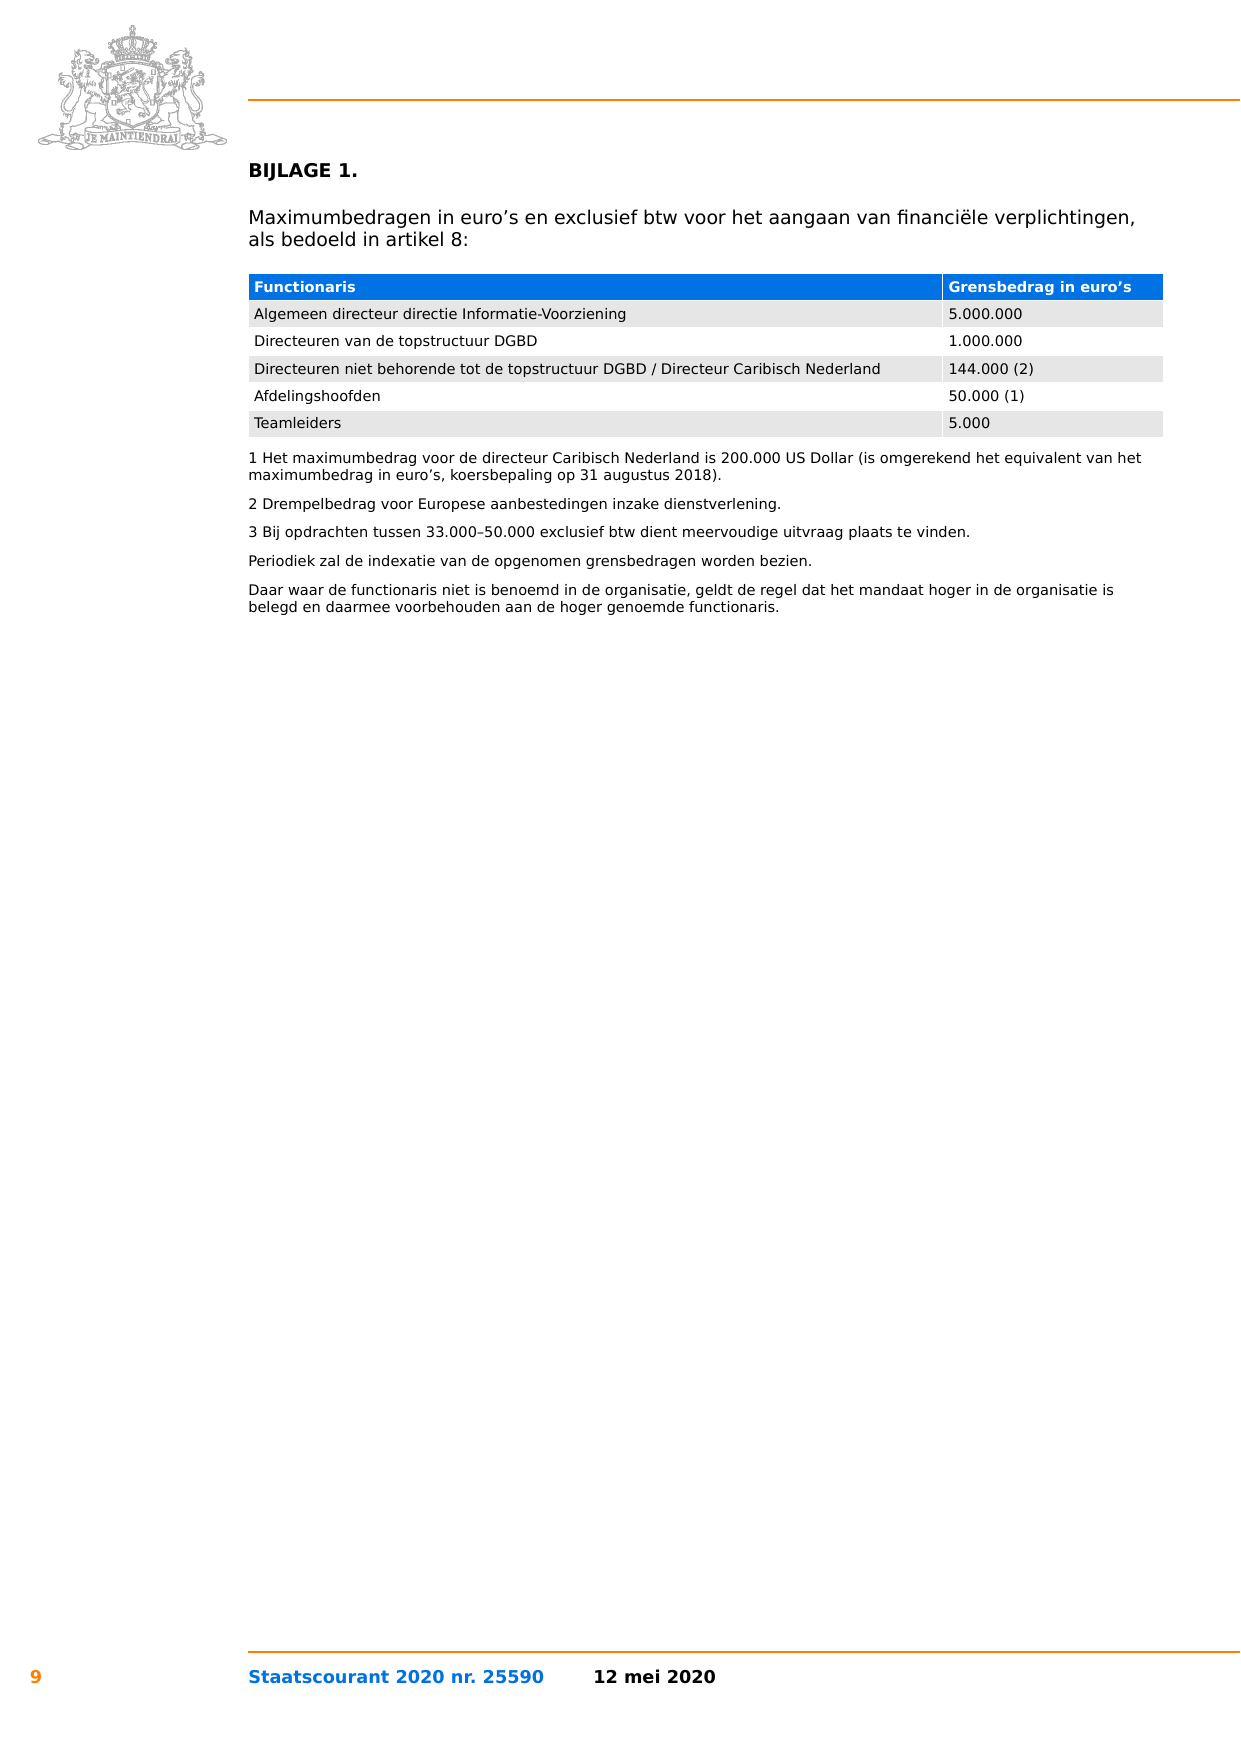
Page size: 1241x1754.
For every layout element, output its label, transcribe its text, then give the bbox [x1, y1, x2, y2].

table_cell Algemeen directeur directie Informatie-Voorziening [249, 301, 942, 327]
subtitle BIJLAGE 1. [248, 160, 1163, 182]
text Maximumbedragen in euro’s en exclusief btw voor het aangaan van financiële verplichtingen, als bedoeld in artikel 8: [248, 207, 1163, 251]
table_cell 144.000 (2) [943, 356, 1163, 382]
table_cell Teamleiders [249, 411, 942, 437]
table_cell 5.000 [943, 411, 1163, 437]
table_cell 1 Het maximumbedrag voor de directeur Caribisch Nederland is 200.000 US Dollar (is omgerekend het equivalent van het maximumbedrag in euro’s, koersbepaling op 31 augustus 2018). 2 Drempelbedrag voor Europese aanbestedingen inzake dienstverlening. 3 Bij opdrachten tussen 33.000–50.000 exclusief btw dient meervoudige uitvraag plaats te vinden. Periodiek zal de indexatie van de opgenomen grensbedragen worden bezien. Daar waar de functionaris niet is benoemd in de organisatie, geldt de regel dat het mandaat hoger in de organisatie is belegd en daarmee voorbehouden aan de hoger genoemde functionaris. [248, 438, 1163, 616]
table_header Functionaris [249, 274, 942, 300]
table_cell Directeuren van de topstructuur DGBD [249, 329, 942, 355]
table_cell Afdelingshoofden [249, 383, 942, 410]
table_cell 1.000.000 [943, 329, 1163, 355]
table_cell 50.000 (1) [943, 383, 1163, 410]
table_cell 5.000.000 [943, 301, 1163, 327]
table_cell Directeuren niet behorende tot de topstructuur DGBD / Directeur Caribisch Nederland [249, 356, 942, 382]
table_header Grensbedrag in euro’s [943, 274, 1163, 300]
picture [38, 25, 227, 150]
